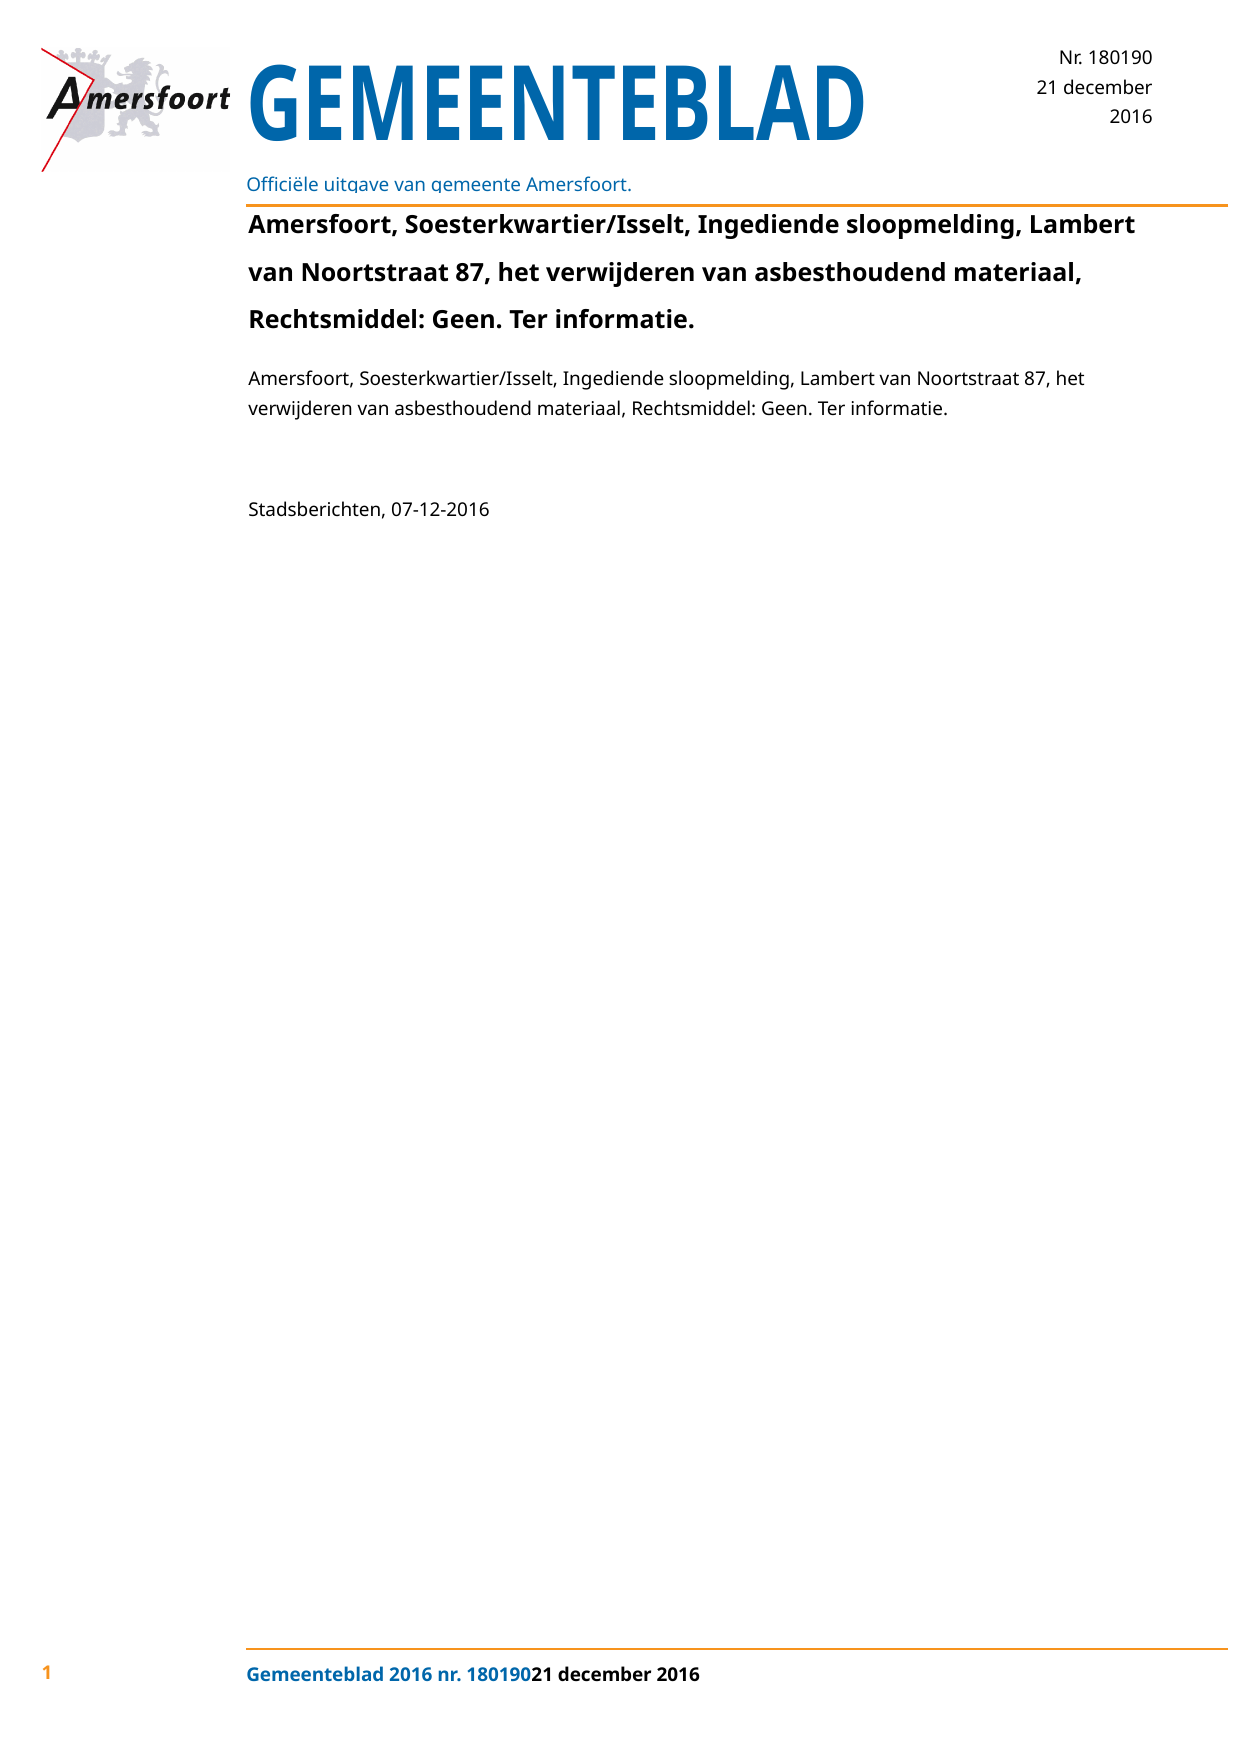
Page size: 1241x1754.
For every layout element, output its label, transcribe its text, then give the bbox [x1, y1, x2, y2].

text Amersfoort, Soesterkwartier/Isselt, Ingediende sloopmelding, Lambert van Noortstraat 87, het verwijderen van asbesthoudend materiaal, Rechtsmiddel: Geen. Ter informatie. [248, 207, 1152, 336]
text Stadsberichten, 07-12-2016 [248, 496, 1152, 522]
text Amersfoort, Soesterkwartier/Isselt, Ingediende sloopmelding, Lambert van Noortstraat 87, het verwijderen van asbesthoudend materiaal, Rechtsmiddel: Geen. Ter informatie. [248, 366, 1152, 421]
picture [41, 47, 231, 172]
